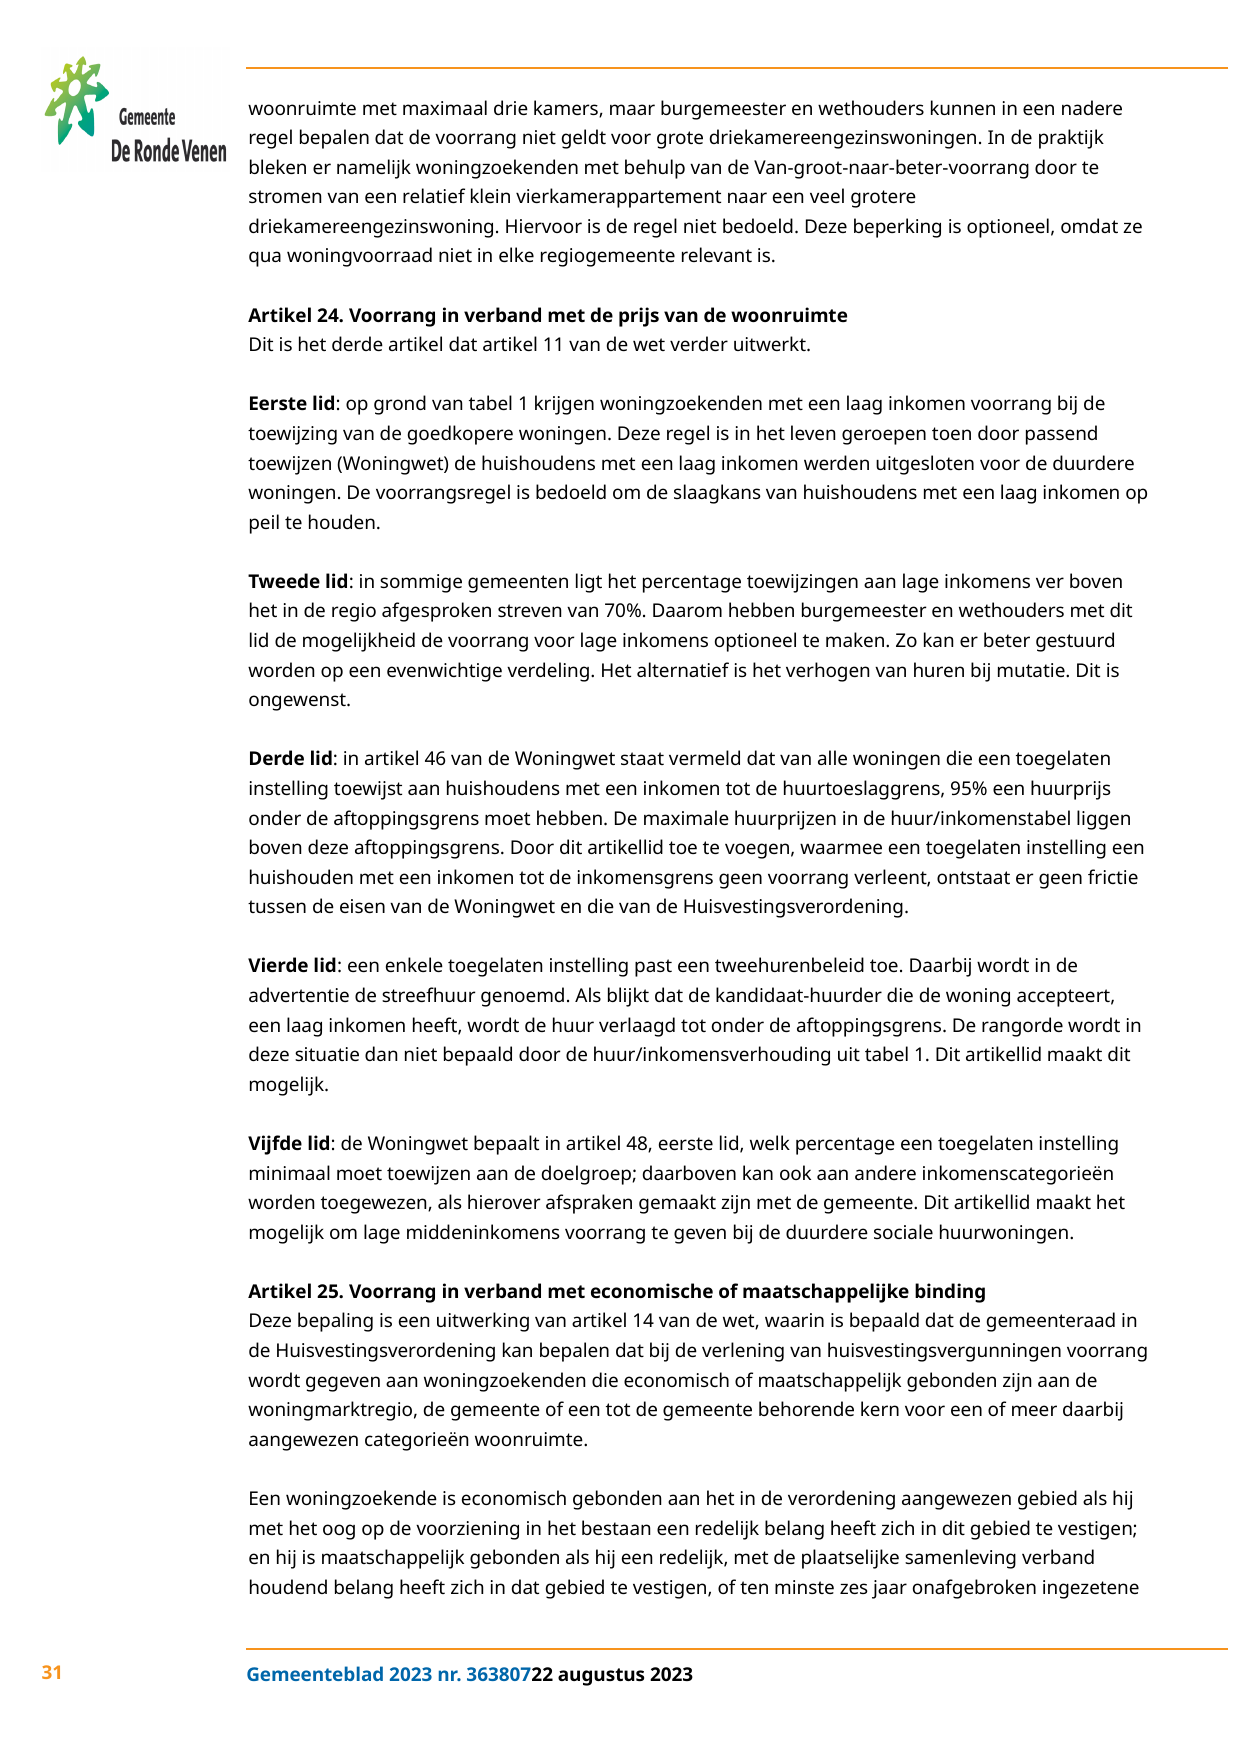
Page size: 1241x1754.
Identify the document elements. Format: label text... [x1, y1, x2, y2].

text Een woningzoekende is economisch gebonden aan het in de verordening aangewezen gebied als hij met het oog op de voorziening in het bestaan een redelijk belang heeft zich in dit gebied te vestigen; en hij is maatschappelijk gebonden als hij een redelijk, met de plaatselijke samenleving verband houdend belang heeft zich in dat gebied te vestigen, of ten minste zes jaar onafgebroken ingezetene [248, 1485, 1152, 1600]
text Vijfde lid: de Woningwet bepaalt in artikel 48, eerste lid, welk percentage een toegelaten instelling minimaal moet toewijzen aan de doelgroep; daarboven kan ook aan andere inkomenscategorieën worden toegewezen, als hierover afspraken gemaakt zijn met de gemeente. Dit artikellid maakt het mogelijk om lage middeninkomens voorrang te geven bij de duurdere sociale huurwoningen. [248, 1130, 1152, 1245]
text Deze bepaling is een uitwerking van artikel 14 van de wet, waarin is bepaald dat de gemeenteraad in de Huisvestingsverordening kan bepalen dat bij de verlening van huisvestingsvergunningen voorrang wordt gegeven aan woningzoekenden die economisch of maatschappelijk gebonden zijn aan de woningmarktregio, de gemeente of een tot de gemeente behorende kern voor een of meer daarbij aangewezen categorieën woonruimte. [248, 1308, 1152, 1452]
text Derde lid: in artikel 46 van de Woningwet staat vermeld dat van alle woningen die een toegelaten instelling toewijst aan huishoudens met een inkomen tot de huurtoeslaggrens, 95% een huurprijs onder de aftoppingsgrens moet hebben. De maximale huurprijzen in de huur/inkomenstabel liggen boven deze aftoppingsgrens. Door dit artikellid toe te voegen, waarmee een toegelaten instelling een huishouden met een inkomen tot de inkomensgrens geen voorrang verleent, ontstaat er geen frictie tussen de eisen van de Woningwet en die van de Huisvestingsverordening. [248, 746, 1152, 919]
text Artikel 24. Voorrang in verband met de prijs van de woonruimte [248, 302, 1152, 328]
text Tweede lid: in sommige gemeenten ligt het percentage toewijzingen aan lage inkomens ver boven het in de regio afgesproken streven van 70%. Daarom hebben burgemeester en wethouders met dit lid de mogelijkheid de voorrang voor lage inkomens optioneel te maken. Zo kan er beter gestuurd worden op een evenwichtige verdeling. Het alternatief is het verhogen van huren bij mutatie. Dit is ongewenst. [248, 568, 1152, 712]
text Eerste lid: op grond van tabel 1 krijgen woningzoekenden met een laag inkomen voorrang bij de toewijzing van de goedkopere woningen. Deze regel is in het leven geroepen toen door passend toewijzen (Woningwet) de huishoudens met een laag inkomen werden uitgesloten voor de duurdere woningen. De voorrangsregel is bedoeld om de slaagkans van huishoudens met een laag inkomen op peil te houden. [248, 391, 1152, 535]
picture [41, 47, 231, 172]
text woonruimte met maximaal drie kamers, maar burgemeester en wethouders kunnen in een nadere regel bepalen dat de voorrang niet geldt voor grote driekamereengezinswoningen. In de praktijk bleken er namelijk woningzoekenden met behulp van de Van-groot-naar-beter-voorrang door te stromen van een relatief klein vierkamerappartement naar een veel grotere driekamereengezinswoning. Hiervoor is de regel niet bedoeld. Deze beperking is optioneel, omdat ze qua woningvoorraad niet in elke regiogemeente relevant is. [248, 95, 1152, 268]
text Dit is het derde artikel dat artikel 11 van de wet verder uitwerkt. [248, 331, 1152, 357]
text Artikel 25. Voorrang in verband met economische of maatschappelijke binding [248, 1278, 1152, 1304]
text Vierde lid: een enkele toegelaten instelling past een tweehurenbeleid toe. Daarbij wordt in de advertentie de streefhuur genoemd. Als blijkt dat de kandidaat-huurder die de woning accepteert, een laag inkomen heeft, wordt de huur verlaagd tot onder de aftoppingsgrens. De rangorde wordt in deze situatie dan niet bepaald door de huur/inkomensverhouding uit tabel 1. Dit artikellid maakt dit mogelijk. [248, 953, 1152, 1097]
